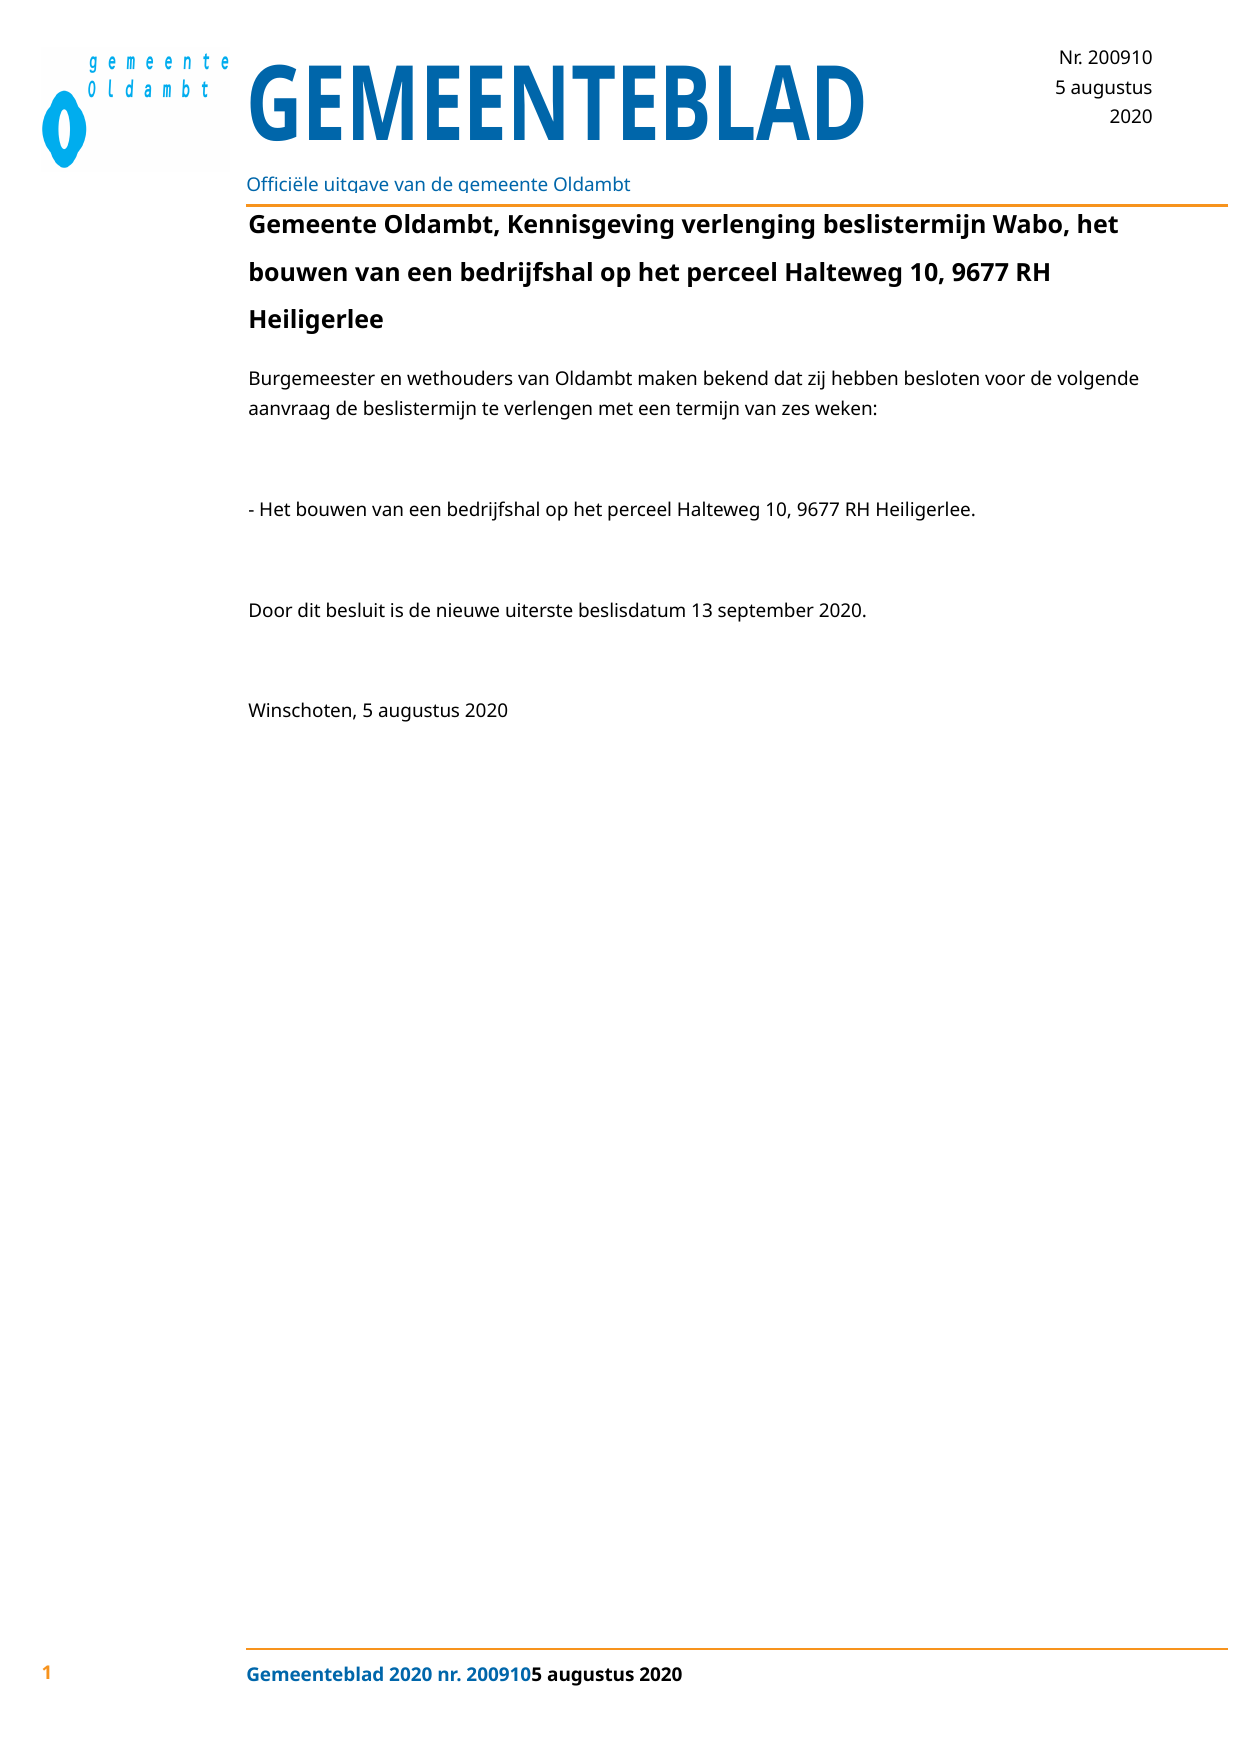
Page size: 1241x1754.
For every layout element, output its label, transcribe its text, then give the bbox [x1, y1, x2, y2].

text Burgemeester en wethouders van Oldambt maken bekend dat zij hebben besloten voor de volgende aanvraag de beslistermijn te verlengen met een termijn van zes weken: [248, 366, 1152, 421]
picture [41, 47, 231, 172]
text Door dit besluit is de nieuwe uiterste beslisdatum 13 september 2020. [248, 597, 1152, 622]
text Gemeente Oldambt, Kennisgeving verlenging beslistermijn Wabo, het bouwen van een bedrijfshal op het perceel Halteweg 10, 9677 RH Heiligerlee [248, 207, 1152, 336]
text - Het bouwen van een bedrijfshal op het perceel Halteweg 10, 9677 RH Heiligerlee. [248, 496, 1152, 522]
text Winschoten, 5 augustus 2020 [248, 698, 1152, 723]
